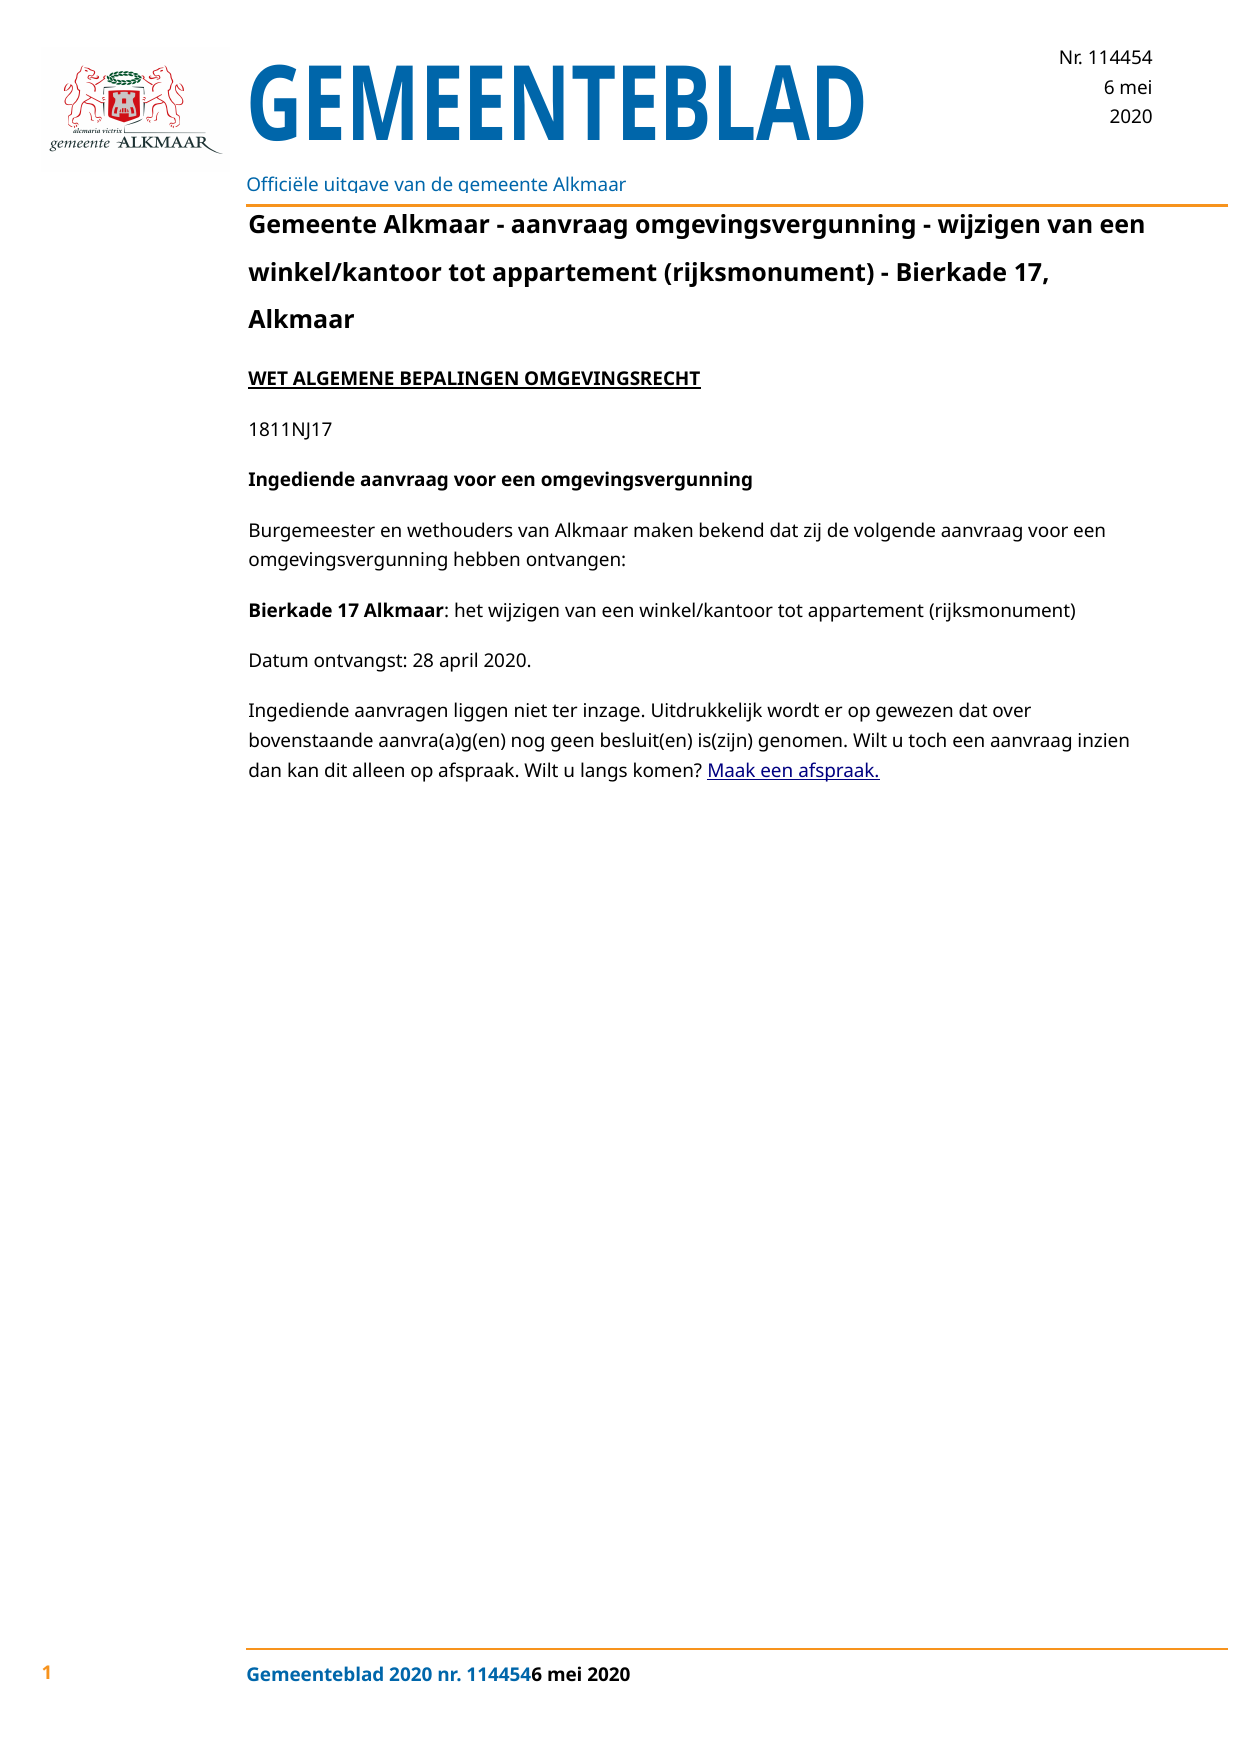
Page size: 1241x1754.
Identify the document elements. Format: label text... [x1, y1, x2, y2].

text 1811NJ17 [248, 416, 1152, 442]
text Bierkade 17 Alkmaar: het wijzigen van een winkel/kantoor tot appartement (rijksmonument) [248, 597, 1152, 622]
picture [41, 47, 231, 172]
text WET ALGEMENE BEPALINGEN OMGEVINGSRECHT [248, 366, 1152, 391]
text Datum ontvangst: 28 april 2020. [248, 647, 1152, 673]
text Burgemeester en wethouders van Alkmaar maken bekend dat zij de volgende aanvraag voor een omgevingsvergunning hebben ontvangen: [248, 517, 1152, 572]
text Ingediende aanvragen liggen niet ter inzage. Uitdrukkelijk wordt er op gewezen dat over bovenstaande aanvra(a)g(en) nog geen besluit(en) is(zijn) genomen. Wilt u toch een aanvraag inzien dan kan dit alleen op afspraak. Wilt u langs komen? Maak een afspraak. [248, 698, 1152, 782]
text Ingediende aanvraag voor een omgevingsvergunning [248, 466, 1152, 492]
text Gemeente Alkmaar - aanvraag omgevingsvergunning - wijzigen van een winkel/kantoor tot appartement (rijksmonument) - Bierkade 17, Alkmaar [248, 207, 1152, 336]
